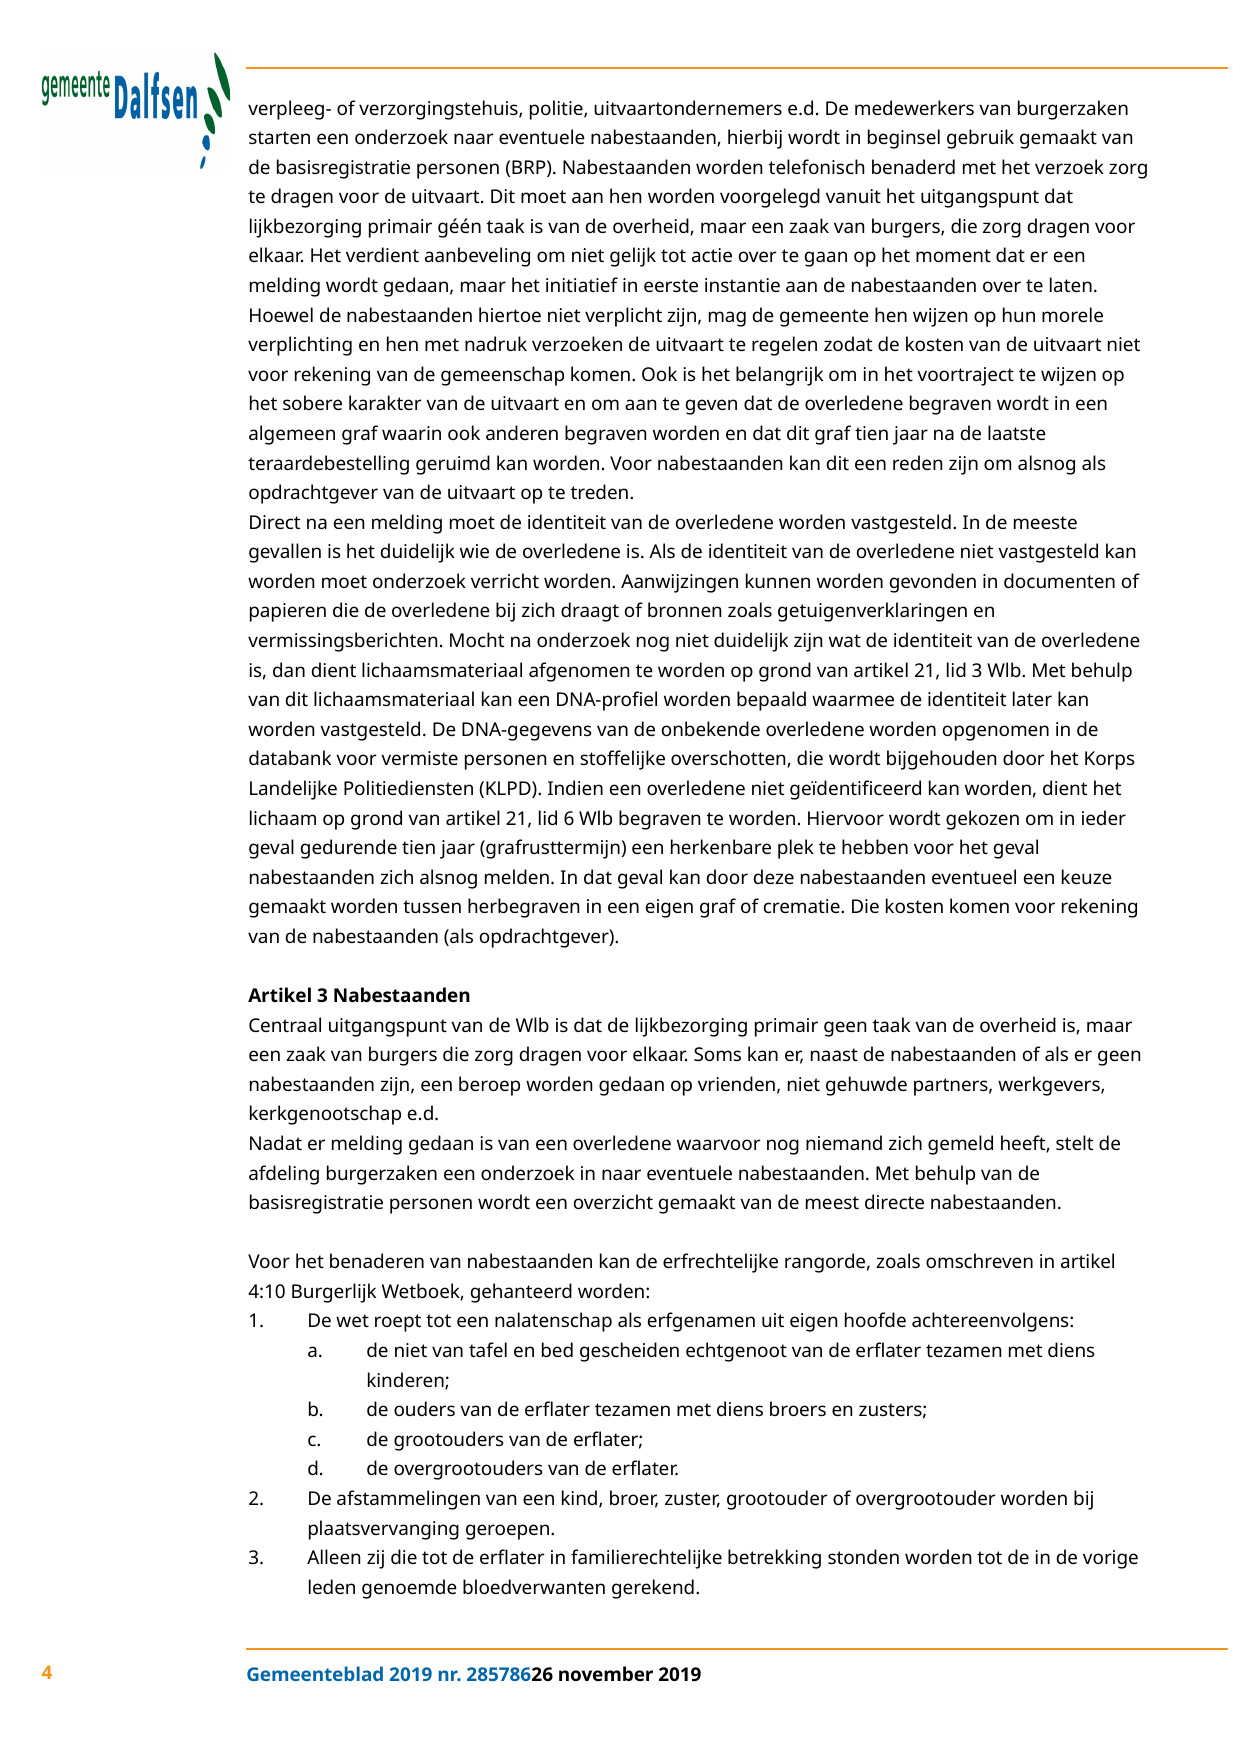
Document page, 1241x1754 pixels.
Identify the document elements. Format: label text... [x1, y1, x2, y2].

list De afstammelingen van een kind, broer, zuster, grootouder of overgrootouder worden bij plaatsvervanging geroepen. [248, 1485, 1152, 1541]
list de grootouders van de erflater; [307, 1426, 1152, 1452]
list de ouders van de erflater tezamen met diens broers en zusters; [307, 1396, 1152, 1422]
text Nadat er melding gedaan is van een overledene waarvoor nog niemand zich gemeld heeft, stelt de afdeling burgerzaken een onderzoek in naar eventuele nabestaanden. Met behulp van de basisregistratie personen wordt een overzicht gemaakt van de meest directe nabestaanden. [248, 1130, 1152, 1215]
text Artikel 3 Nabestaanden [248, 982, 1152, 1008]
list Alleen zij die tot de erflater in familierechtelijke betrekking stonden worden tot de in de vorige leden genoemde bloedverwanten gerekend. [248, 1544, 1152, 1600]
list de niet van tafel en bed gescheiden echtgenoot van de erflater tezamen met diens kinderen; [307, 1337, 1152, 1393]
text verpleeg- of verzorgingstehuis, politie, uitvaartondernemers e.d. De medewerkers van burgerzaken starten een onderzoek naar eventuele nabestaanden, hierbij wordt in beginsel gebruik gemaakt van de basisregistratie personen (BRP). Nabestaanden worden telefonisch benaderd met het verzoek zorg te dragen voor de uitvaart. Dit moet aan hen worden voorgelegd vanuit het uitgangspunt dat lijkbezorging primair géén taak is van de overheid, maar een zaak van burgers, die zorg dragen voor elkaar. Het verdient aanbeveling om niet gelijk tot actie over te gaan op het moment dat er een melding wordt gedaan, maar het initiatief in eerste instantie aan de nabestaanden over te laten. Hoewel de nabestaanden hiertoe niet verplicht zijn, mag de gemeente hen wijzen op hun morele verplichting en hen met nadruk verzoeken de uitvaart te regelen zodat de kosten van de uitvaart niet voor rekening van de gemeenschap komen. Ook is het belangrijk om in het voortraject te wijzen op het sobere karakter van de uitvaart en om aan te geven dat de overledene begraven wordt in een algemeen graf waarin ook anderen begraven worden en dat dit graf tien jaar na de laatste teraardebestelling geruimd kan worden. Voor nabestaanden kan dit een reden zijn om alsnog als opdrachtgever van de uitvaart op te treden. [248, 95, 1152, 505]
picture [41, 47, 231, 172]
list De wet roept tot een nalatenschap als erfgenamen uit eigen hoofde achtereenvolgens: [248, 1308, 1152, 1333]
text Direct na een melding moet de identiteit van de overledene worden vastgesteld. In de meeste gevallen is het duidelijk wie de overledene is. Als de identiteit van de overledene niet vastgesteld kan worden moet onderzoek verricht worden. Aanwijzingen kunnen worden gevonden in documenten of papieren die de overledene bij zich draagt of bronnen zoals getuigenverklaringen en vermissingsberichten. Mocht na onderzoek nog niet duidelijk zijn wat de identiteit van de overledene is, dan dient lichaamsmateriaal afgenomen te worden op grond van artikel 21, lid 3 Wlb. Met behulp van dit lichaamsmateriaal kan een DNA-profiel worden bepaald waarmee de identiteit later kan worden vastgesteld. De DNA-gegevens van de onbekende overledene worden opgenomen in de databank voor vermiste personen en stoffelijke overschotten, die wordt bijgehouden door het Korps Landelijke Politiediensten (KLPD). Indien een overledene niet geïdentificeerd kan worden, dient het lichaam op grond van artikel 21, lid 6 Wlb begraven te worden. Hiervoor wordt gekozen om in ieder geval gedurende tien jaar (grafrusttermijn) een herkenbare plek te hebben voor het geval nabestaanden zich alsnog melden. In dat geval kan door deze nabestaanden eventueel een keuze gemaakt worden tussen herbegraven in een eigen graf of crematie. Die kosten komen voor rekening van de nabestaanden (als opdrachtgever). [248, 509, 1152, 949]
list de overgrootouders van de erflater. [307, 1456, 1152, 1481]
text Voor het benaderen van nabestaanden kan de erfrechtelijke rangorde, zoals omschreven in artikel 4:10 Burgerlijk Wetboek, gehanteerd worden: [248, 1248, 1152, 1304]
text Centraal uitgangspunt van de Wlb is dat de lijkbezorging primair geen taak van de overheid is, maar een zaak van burgers die zorg dragen voor elkaar. Soms kan er, naast de nabestaanden of als er geen nabestaanden zijn, een beroep worden gedaan op vrienden, niet gehuwde partners, werkgevers, kerkgenootschap e.d. [248, 1012, 1152, 1126]
